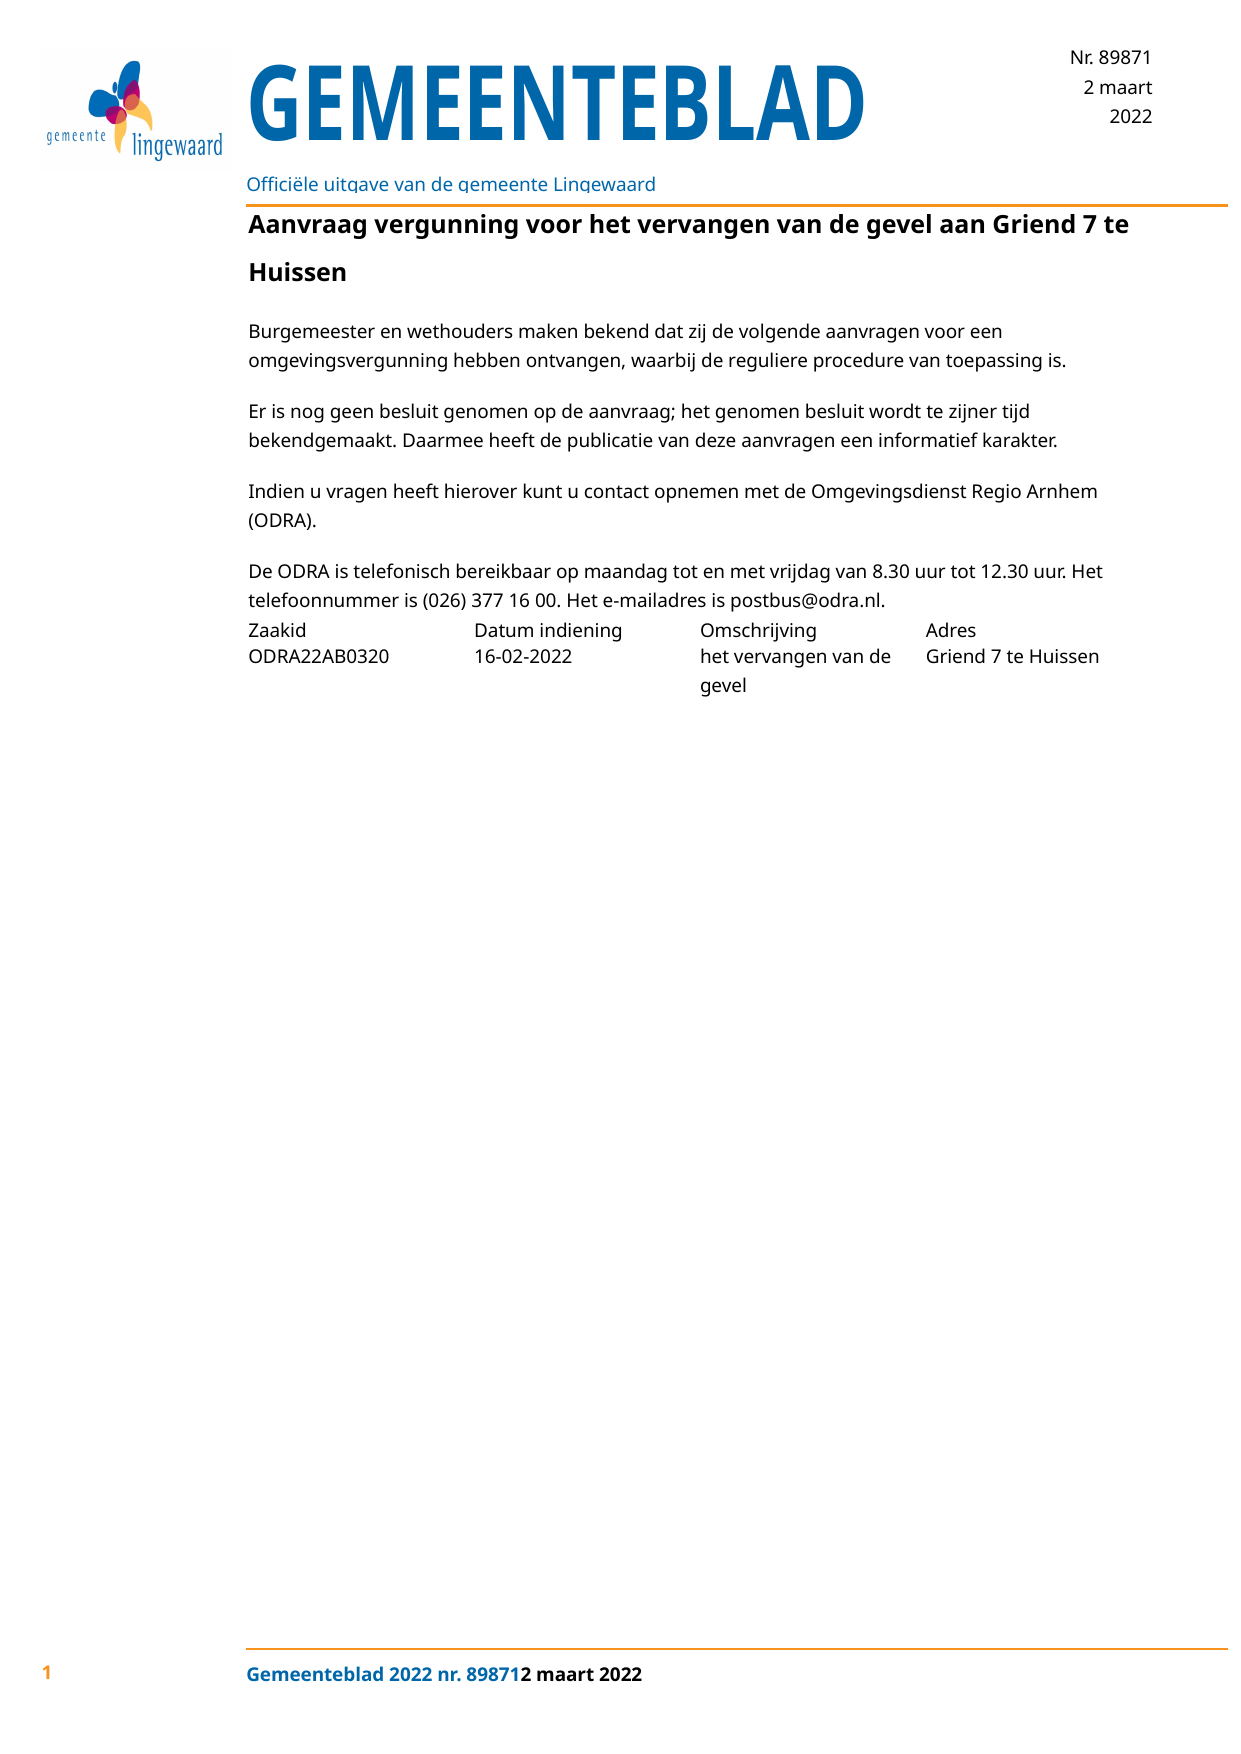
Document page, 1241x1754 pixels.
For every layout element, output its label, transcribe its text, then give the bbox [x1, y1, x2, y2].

table_cell 16-02-2022 [474, 643, 700, 698]
table_header Omschrijving [700, 617, 926, 643]
table_header Adres [926, 617, 1152, 643]
table_cell het vervangen van de gevel [700, 643, 926, 698]
picture [41, 47, 231, 172]
table_header Datum indiening [474, 617, 700, 643]
text Burgemeester en wethouders maken bekend dat zij de volgende aanvragen voor een omgevingsvergunning hebben ontvangen, waarbij de reguliere procedure van toepassing is. [248, 318, 1152, 373]
table_cell ODRA22AB0320 [248, 643, 474, 698]
table_cell Griend 7 te Huissen [926, 643, 1152, 698]
text Indien u vragen heeft hierover kunt u contact opnemen met de Omgevingsdienst Regio Arnhem (ODRA). [248, 478, 1152, 533]
text De ODRA is telefonisch bereikbaar op maandag tot en met vrijdag van 8.30 uur tot 12.30 uur. Het telefoonnummer is (026) 377 16 00. Het e-mailadres is postbus@odra.nl. [248, 558, 1152, 613]
table_header Zaakid [248, 617, 474, 643]
text Er is nog geen besluit genomen op de aanvraag; het genomen besluit wordt te zijner tijd bekendgemaakt. Daarmee heeft de publicatie van deze aanvragen een informatief karakter. [248, 398, 1152, 453]
text Aanvraag vergunning voor het vervangen van de gevel aan Griend 7 te Huissen [248, 207, 1152, 288]
